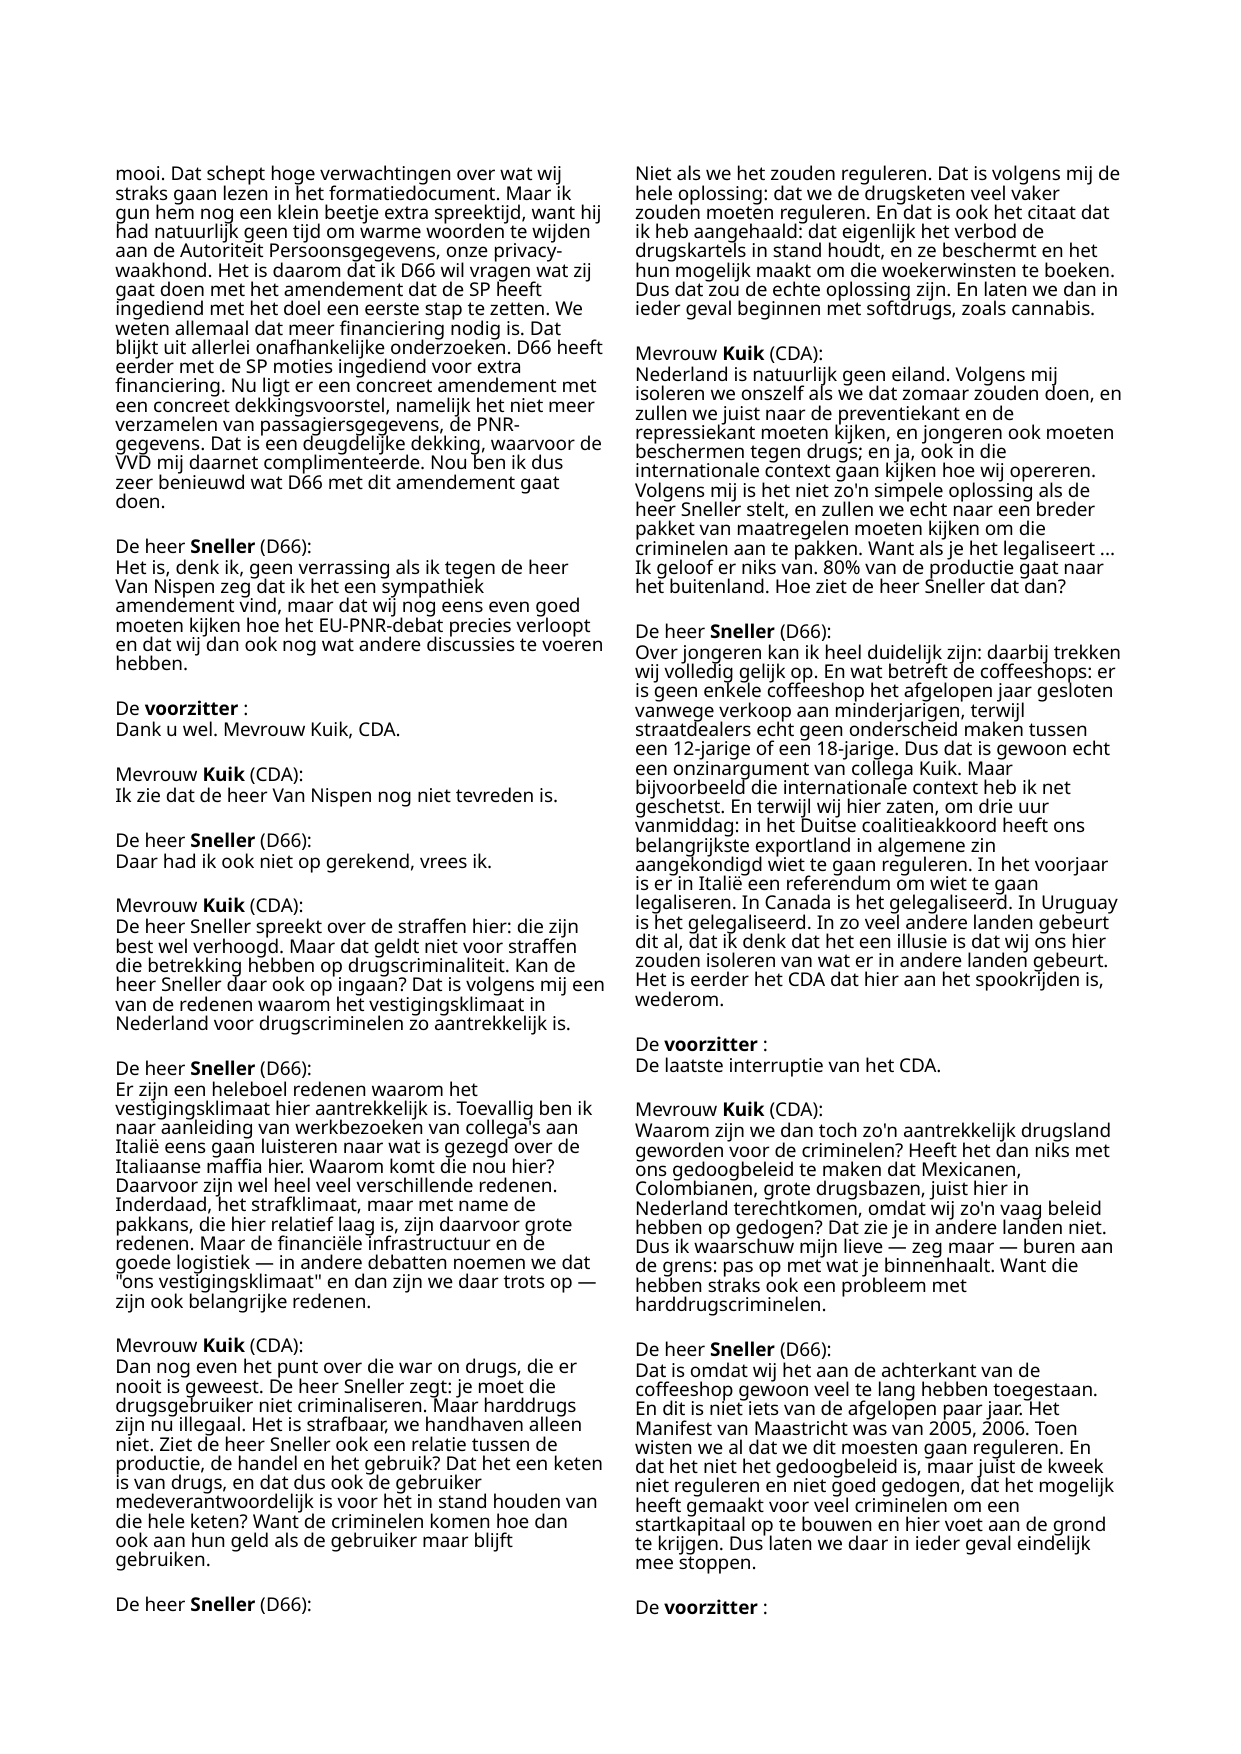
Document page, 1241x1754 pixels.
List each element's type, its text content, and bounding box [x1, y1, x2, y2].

text Er zijn een heleboel redenen waarom het vestigingsklimaat hier aantrekkelijk is. Toevallig ben ik naar aanleiding van werkbezoeken van collega's aan Italië eens gaan luisteren naar wat is gezegd over de Italiaanse maffia hier. Waarom komt die nou hier? Daarvoor zijn wel heel veel verschillende redenen. Inderdaad, het strafklimaat, maar met name de pakkans, die hier relatief laag is, zijn daarvoor grote redenen. Maar de financiële infrastructuur en de goede logistiek — in andere debatten noemen we dat "ons vestigingsklimaat" en dan zijn we daar trots op — zijn ook belangrijke redenen. [115, 1081, 605, 1312]
text Mevrouw Kuik (CDA): [115, 1333, 605, 1358]
text De laatste interruptie van het CDA. [635, 1057, 1125, 1076]
text Nederland is natuurlijk geen eiland. Volgens mij isoleren we onszelf als we dat zomaar zouden doen, en zullen we juist naar de preventiekant en de repressiekant moeten kijken, en jongeren ook moeten beschermen tegen drugs; en ja, ook in die internationale context gaan kijken hoe wij opereren. Volgens mij is het niet zo'n simpele oplossing als de heer Sneller stelt, en zullen we echt naar een breder pakket van maatregelen moeten kijken om die criminelen aan te pakken. Want als je het legaliseert ... Ik geloof er niks van. 80% van de productie gaat naar het buitenland. Hoe ziet de heer Sneller dat dan? [635, 366, 1125, 597]
text De heer Sneller (D66): [635, 618, 1125, 644]
text De heer Sneller (D66): [115, 1591, 605, 1617]
text Dank u wel. Mevrouw Kuik, CDA. [115, 721, 605, 740]
text Mevrouw Kuik (CDA): [115, 761, 605, 787]
text Dan nog even het punt over die war on drugs, die er nooit is geweest. De heer Sneller zegt: je moet die drugsgebruiker niet criminaliseren. Maar harddrugs zijn nu illegaal. Het is strafbaar, we handhaven alleen niet. Ziet de heer Sneller ook een relatie tussen de productie, de handel en het gebruik? Dat het een keten is van drugs, en dat dus ook de gebruiker medeverantwoordelijk is voor het in stand houden van die hele keten? Want de criminelen komen hoe dan ook aan hun geld als de gebruiker maar blijft gebruiken. [115, 1358, 605, 1570]
text De heer Sneller (D66): [635, 1336, 1125, 1362]
text Daar had ik ook niet op gerekend, vrees ik. [115, 853, 605, 872]
text De heer Sneller spreekt over de straffen hier: die zijn best wel verhoogd. Maar dat geldt niet voor straffen die betrekking hebben op drugscriminaliteit. Kan de heer Sneller daar ook op ingaan? Dat is volgens mij een van de redenen waarom het vestigingsklimaat in Nederland voor drugscriminelen zo aantrekkelijk is. [115, 918, 605, 1034]
text Dat is omdat wij het aan de achterkant van de coffeeshop gewoon veel te lang hebben toegestaan. En dit is niet iets van de afgelopen paar jaar. Het Manifest van Maastricht was van 2005, 2006. Toen wisten we al dat we dit moesten gaan reguleren. En dat het niet het gedoogbeleid is, maar juist de kweek niet reguleren en niet goed gedogen, dat het mogelijk heeft gemaakt voor veel criminelen om een startkapitaal op te bouwen en hier voet aan de grond te krijgen. Dus laten we daar in ieder geval eindelijk mee stoppen. [635, 1362, 1125, 1574]
text mooi. Dat schept hoge verwachtingen over wat wij straks gaan lezen in het formatiedocument. Maar ik gun hem nog een klein beetje extra spreektijd, want hij had natuurlijk geen tijd om warme woorden te wijden aan de Autoriteit Persoonsgegevens, onze privacy-waakhond. Het is daarom dat ik D66 wil vragen wat zij gaat doen met het amendement dat de SP heeft ingediend met het doel een eerste stap te zetten. We weten allemaal dat meer financiering nodig is. Dat blijkt uit allerlei onafhankelijke onderzoeken. D66 heeft eerder met de SP moties ingediend voor extra financiering. Nu ligt er een concreet amendement met een concreet dekkingsvoorstel, namelijk het niet meer verzamelen van passagiersgegevens, de PNR-gegevens. Dat is een deugdelijke dekking, waarvoor de VVD mij daarnet complimenteerde. Nou ben ik dus zeer benieuwd wat D66 met dit amendement gaat doen. [115, 165, 605, 512]
text De voorzitter : [635, 1031, 1125, 1057]
text Niet als we het zouden reguleren. Dat is volgens mij de hele oplossing: dat we de drugsketen veel vaker zouden moeten reguleren. En dat is ook het citaat dat ik heb aangehaald: dat eigenlijk het verbod de drugskartels in stand houdt, en ze beschermt en het hun mogelijk maakt om die woekerwinsten te boeken. Dus dat zou de echte oplossing zijn. En laten we dan in ieder geval beginnen met softdrugs, zoals cannabis. [635, 165, 1125, 319]
text Mevrouw Kuik (CDA): [115, 893, 605, 918]
text Waarom zijn we dan toch zo'n aantrekkelijk drugsland geworden voor de criminelen? Heeft het dan niks met ons gedoogbeleid te maken dat Mexicanen, Colombianen, grote drugsbazen, juist hier in Nederland terechtkomen, omdat wij zo'n vaag beleid hebben op gedogen? Dat zie je in andere landen niet. Dus ik waarschuw mijn lieve — zeg maar — buren aan de grens: pas op met wat je binnenhaalt. Want die hebben straks ook een probleem met harddrugscriminelen. [635, 1122, 1125, 1315]
text Het is, denk ik, geen verrassing als ik tegen de heer Van Nispen zeg dat ik het een sympathiek amendement vind, maar dat wij nog eens even goed moeten kijken hoe het EU-PNR-debat precies verloopt en dat wij dan ook nog wat andere discussies te voeren hebben. [115, 559, 605, 674]
text Mevrouw Kuik (CDA): [635, 1097, 1125, 1122]
text Mevrouw Kuik (CDA): [635, 340, 1125, 366]
text De heer Sneller (D66): [115, 533, 605, 559]
text De heer Sneller (D66): [115, 827, 605, 853]
text De heer Sneller (D66): [115, 1055, 605, 1081]
text De voorzitter : [115, 695, 605, 721]
text Ik zie dat de heer Van Nispen nog niet tevreden is. [115, 787, 605, 806]
text Over jongeren kan ik heel duidelijk zijn: daarbij trekken wij volledig gelijk op. En wat betreft de coffeeshops: er is geen enkele coffeeshop het afgelopen jaar gesloten vanwege verkoop aan minderjarigen, terwijl straatdealers echt geen onderscheid maken tussen een 12-jarige of een 18-jarige. Dus dat is gewoon echt een onzinargument van collega Kuik. Maar bijvoorbeeld die internationale context heb ik net geschetst. En terwijl wij hier zaten, om drie uur vanmiddag: in het Duitse coalitieakkoord heeft ons belangrijkste exportland in algemene zin aangekondigd wiet te gaan reguleren. In het voorjaar is er in Italië een referendum om wiet te gaan legaliseren. In Canada is het gelegaliseerd. In Uruguay is het gelegaliseerd. In zo veel andere landen gebeurt dit al, dat ik denk dat het een illusie is dat wij ons hier zouden isoleren van wat er in andere landen gebeurt. Het is eerder het CDA dat hier aan het spookrijden is, wederom. [635, 644, 1125, 1010]
text De voorzitter : [635, 1594, 1125, 1620]
